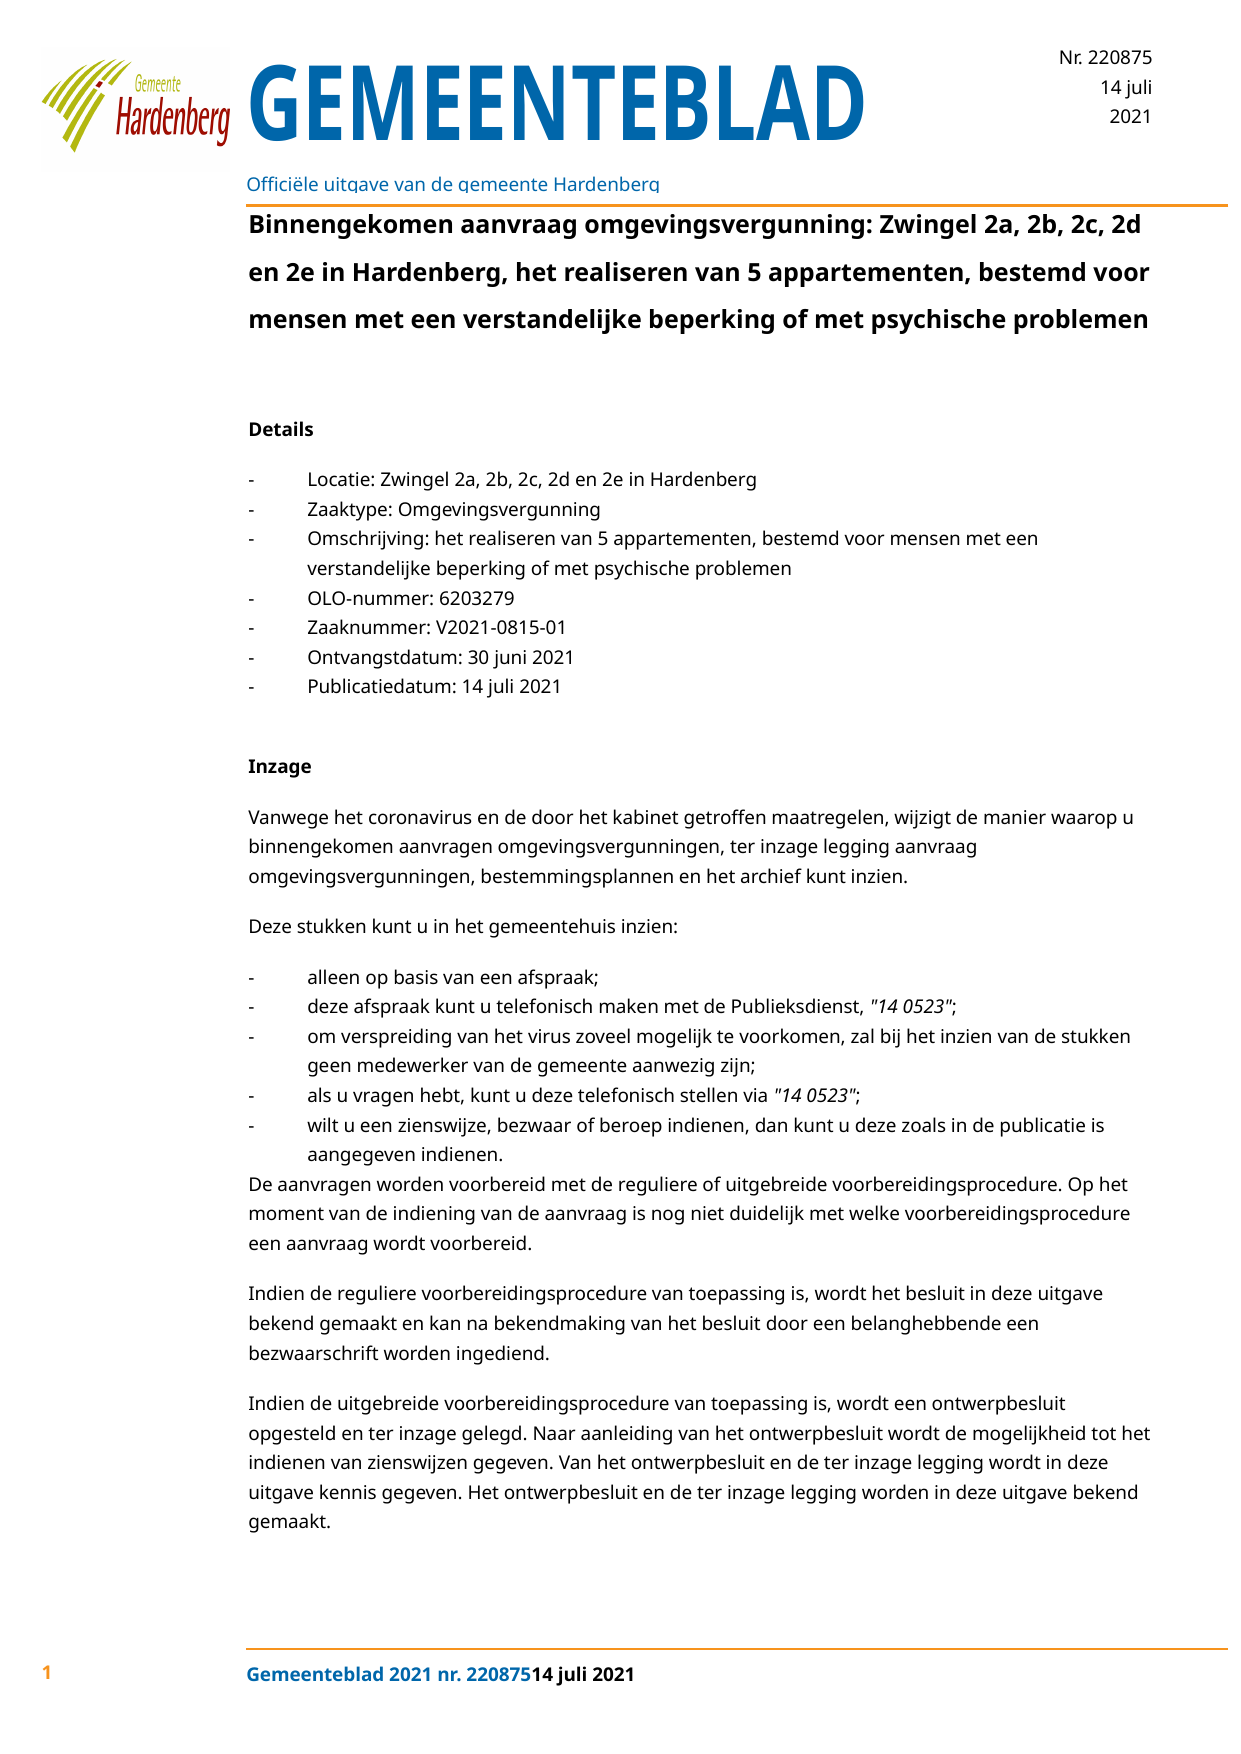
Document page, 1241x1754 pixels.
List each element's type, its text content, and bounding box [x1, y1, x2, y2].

text Binnengekomen aanvraag omgevingsvergunning: Zwingel 2a, 2b, 2c, 2d en 2e in Hardenberg, het realiseren van 5 appartementen, bestemd voor mensen met een verstandelijke beperking of met psychische problemen [248, 207, 1152, 336]
text De aanvragen worden voorbereid met de reguliere of uitgebreide voorbereidingsprocedure. Op het moment van de indiening van de aanvraag is nog niet duidelijk met welke voorbereidingsprocedure een aanvraag wordt voorbereid. [248, 1171, 1152, 1256]
text Details [248, 416, 1152, 442]
list Zaaknummer: V2021-0815-01 [248, 614, 1152, 640]
list OLO-nummer: 6203279 [248, 585, 1152, 610]
list Locatie: Zwingel 2a, 2b, 2c, 2d en 2e in Hardenberg [248, 466, 1152, 492]
text Indien de reguliere voorbereidingsprocedure van toepassing is, wordt het besluit in deze uitgave bekend gemaakt en kan na bekendmaking van het besluit door een belanghebbende een bezwaarschrift worden ingediend. [248, 1281, 1152, 1365]
text Indien de uitgebreide voorbereidingsprocedure van toepassing is, wordt een ontwerpbesluit opgesteld en ter inzage gelegd. Naar aanleiding van het ontwerpbesluit wordt de mogelijkheid tot het indienen van zienswijzen gegeven. Van het ontwerpbesluit en de ter inzage legging wordt in deze uitgave kennis gegeven. Het ontwerpbesluit en de ter inzage legging worden in deze uitgave bekend gemaakt. [248, 1390, 1152, 1534]
list om verspreiding van het virus zoveel mogelijk te voorkomen, zal bij het inzien van de stukken geen medewerker van de gemeente aanwezig zijn; [248, 1023, 1152, 1078]
list deze afspraak kunt u telefonisch maken met de Publieksdienst, "14 0523"; [248, 993, 1152, 1019]
picture [41, 47, 231, 172]
text Vanwege het coronavirus en de door het kabinet getroffen maatregelen, wijzigt de manier waarop u binnengekomen aanvragen omgevingsvergunningen, ter inzage legging aanvraag omgevingsvergunningen, bestemmingsplannen en het archief kunt inzien. [248, 804, 1152, 889]
list Zaaktype: Omgevingsvergunning [248, 496, 1152, 522]
list Ontvangstdatum: 30 juni 2021 [248, 644, 1152, 669]
text Deze stukken kunt u in het gemeentehuis inzien: [248, 913, 1152, 939]
list als u vragen hebt, kunt u deze telefonisch stellen via "14 0523"; [248, 1082, 1152, 1108]
text Inzage [248, 753, 1152, 779]
list Publicatiedatum: 14 juli 2021 [248, 673, 1152, 699]
list wilt u een zienswijze, bezwaar of beroep indienen, dan kunt u deze zoals in de publicatie is aangegeven indienen. [248, 1112, 1152, 1167]
list alleen op basis van een afspraak; [248, 964, 1152, 989]
list Omschrijving: het realiseren van 5 appartementen, bestemd voor mensen met een verstandelijke beperking of met psychische problemen [248, 526, 1152, 581]
